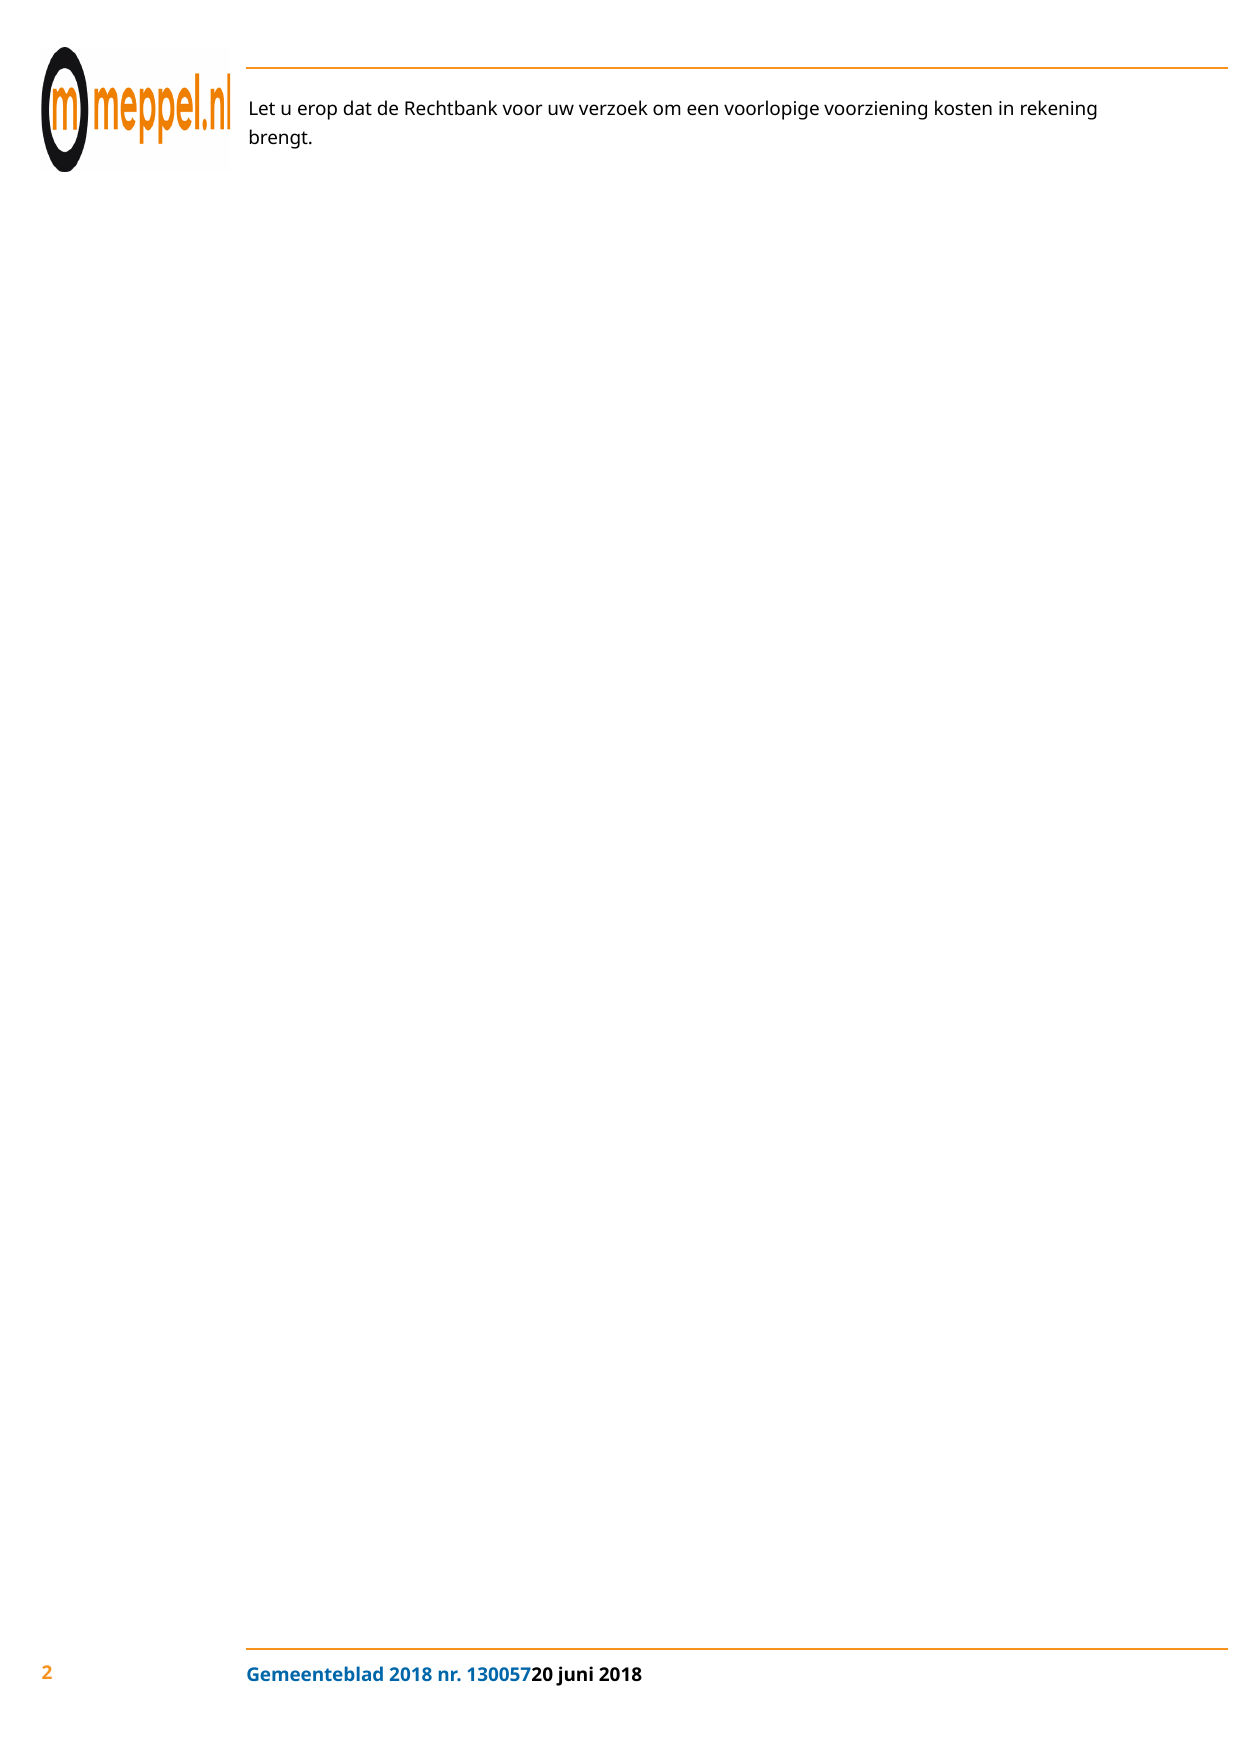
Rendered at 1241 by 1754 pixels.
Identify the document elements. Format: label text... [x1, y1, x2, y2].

text Let u erop dat de Rechtbank voor uw verzoek om een voorlopige voorziening kosten in rekening brengt. [248, 95, 1152, 150]
picture [41, 47, 231, 172]
